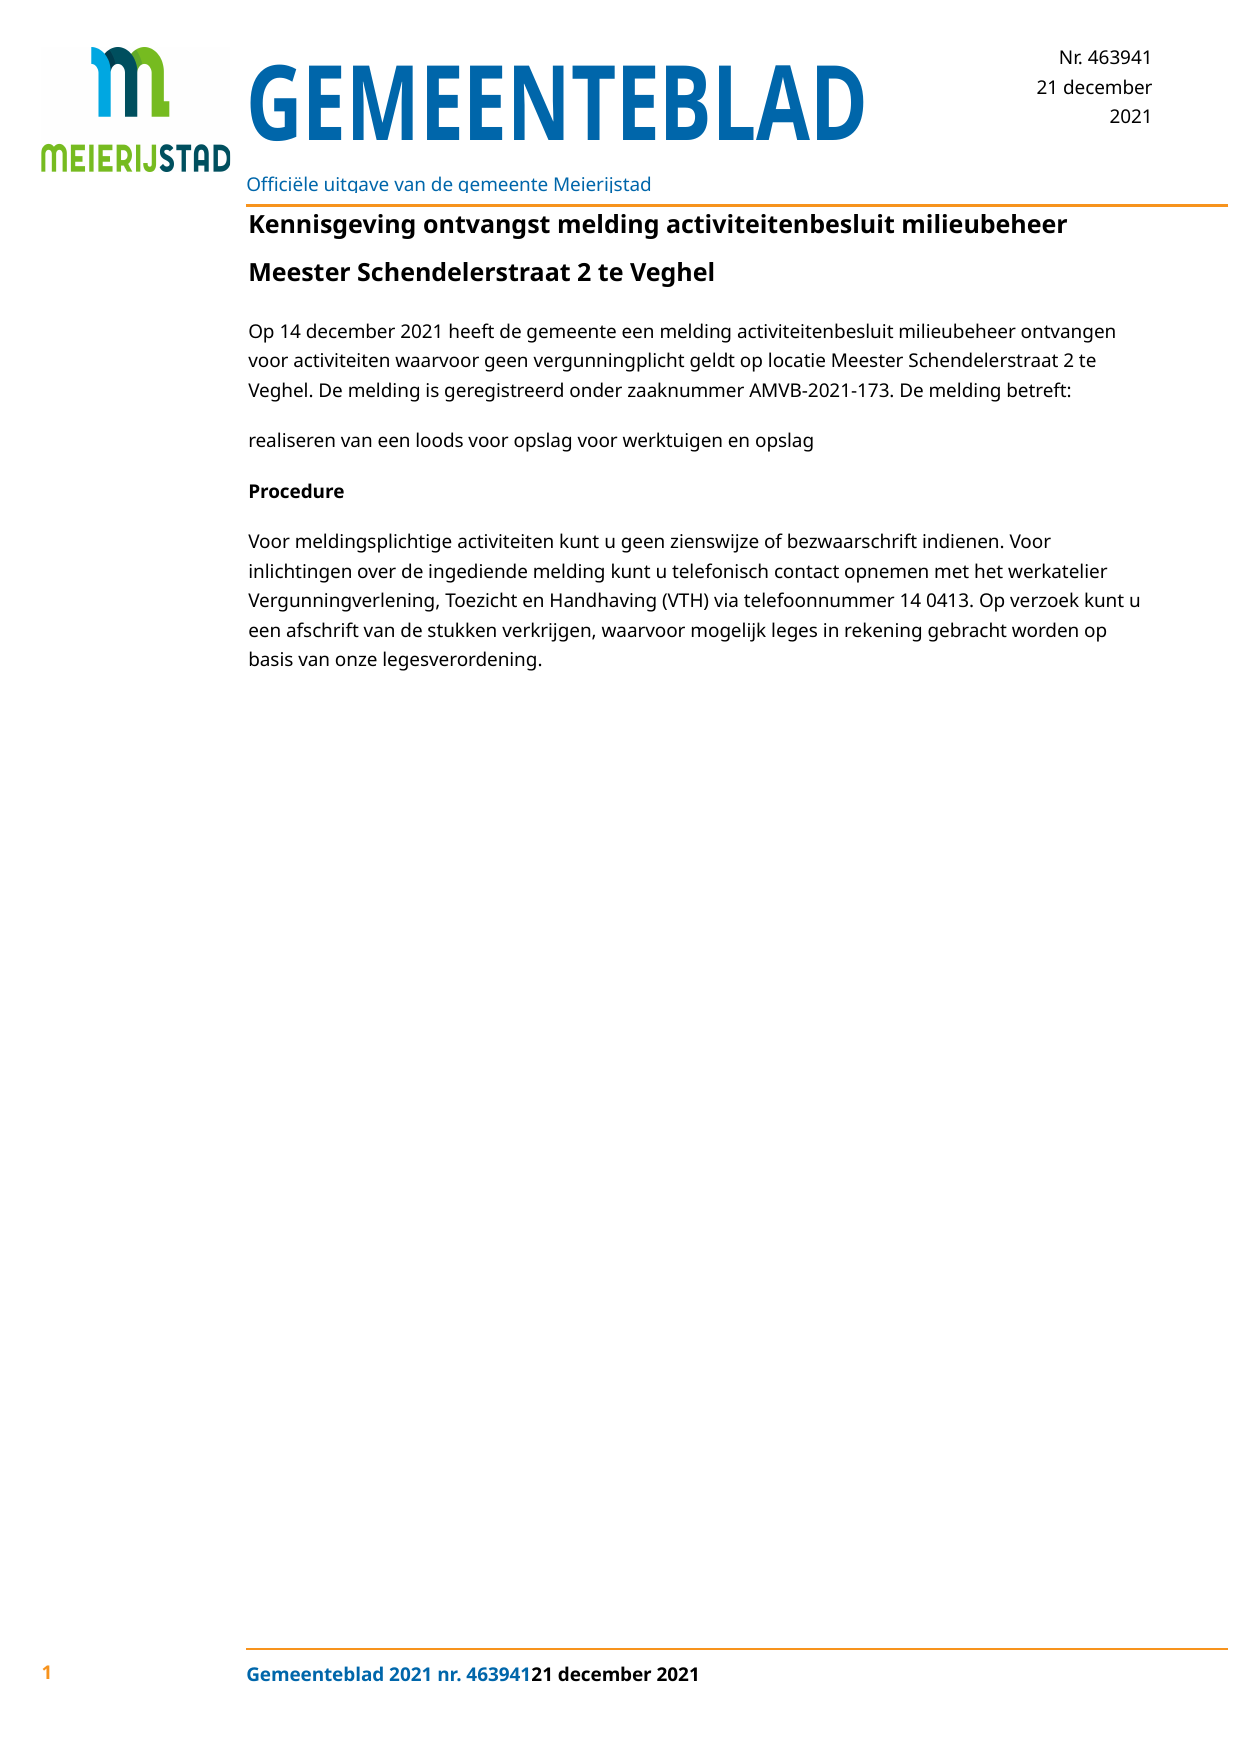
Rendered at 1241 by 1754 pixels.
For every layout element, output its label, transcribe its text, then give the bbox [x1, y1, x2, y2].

text Voor meldingsplichtige activiteiten kunt u geen zienswijze of bezwaarschrift indienen. Voor inlichtingen over de ingediende melding kunt u telefonisch contact opnemen met het werkatelier Vergunningverlening, Toezicht en Handhaving (VTH) via telefoonnummer 14 0413. Op verzoek kunt u een afschrift van de stukken verkrijgen, waarvoor mogelijk leges in rekening gebracht worden op basis van onze legesverordening. [248, 528, 1152, 672]
picture [41, 47, 231, 172]
text Kennisgeving ontvangst melding activiteitenbesluit milieubeheer Meester Schendelerstraat 2 te Veghel [248, 207, 1152, 288]
text Op 14 december 2021 heeft de gemeente een melding activiteitenbesluit milieubeheer ontvangen voor activiteiten waarvoor geen vergunningplicht geldt op locatie Meester Schendelerstraat 2 te Veghel. De melding is geregistreerd onder zaaknummer AMVB-2021-173. De melding betreft: [248, 318, 1152, 403]
text Procedure [248, 478, 1152, 504]
text realiseren van een loods voor opslag voor werktuigen en opslag [248, 427, 1152, 453]
